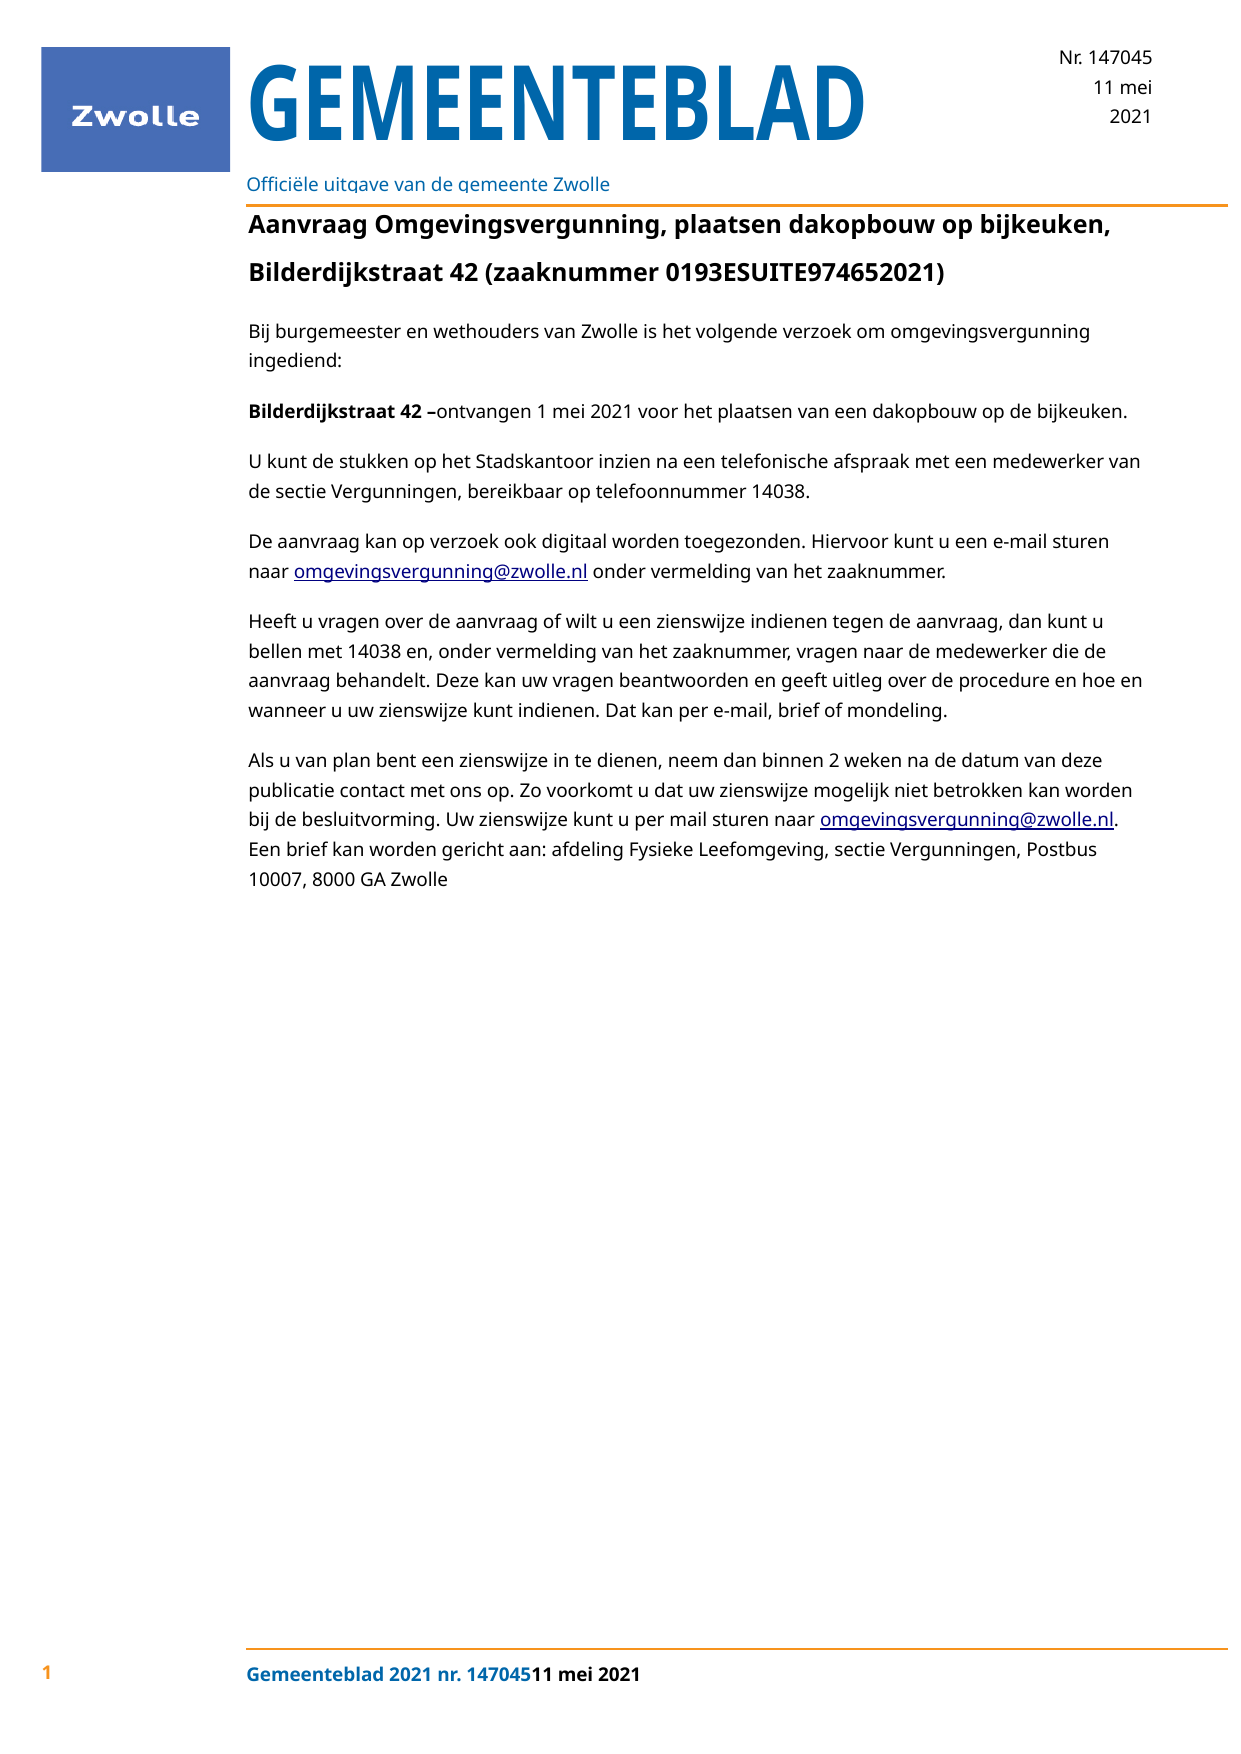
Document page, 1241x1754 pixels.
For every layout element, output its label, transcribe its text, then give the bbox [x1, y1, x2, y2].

picture [41, 47, 231, 172]
text Bij burgemeester en wethouders van Zwolle is het volgende verzoek om omgevingsvergunning ingediend: [248, 318, 1152, 373]
text Bilderdijkstraat 42 –ontvangen 1 mei 2021 voor het plaatsen van een dakopbouw op de bijkeuken. [248, 398, 1152, 424]
text De aanvraag kan op verzoek ook digitaal worden toegezonden. Hiervoor kunt u een e-mail sturen naar omgevingsvergunning@zwolle.nl onder vermelding van het zaaknummer. [248, 528, 1152, 584]
text Heeft u vragen over de aanvraag of wilt u een zienswijze indienen tegen de aanvraag, dan kunt u bellen met 14038 en, onder vermelding van het zaaknummer, vragen naar de medewerker die de aanvraag behandelt. Deze kan uw vragen beantwoorden en geeft uitleg over de procedure en hoe en wanneer u uw zienswijze kunt indienen. Dat kan per e-mail, brief of mondeling. [248, 608, 1152, 723]
text Als u van plan bent een zienswijze in te dienen, neem dan binnen 2 weken na de datum van deze publicatie contact met ons op. Zo voorkomt u dat uw zienswijze mogelijk niet betrokken kan worden bij de besluitvorming. Uw zienswijze kunt u per mail sturen naar omgevingsvergunning@zwolle.nl. Een brief kan worden gericht aan: afdeling Fysieke Leefomgeving, sectie Vergunningen, Postbus 10007, 8000 GA Zwolle [248, 747, 1152, 892]
text Aanvraag Omgevingsvergunning, plaatsen dakopbouw op bijkeuken, Bilderdijkstraat 42 (zaaknummer 0193ESUITE974652021) [248, 207, 1152, 288]
text U kunt de stukken op het Stadskantoor inzien na een telefonische afspraak met een medewerker van de sectie Vergunningen, bereikbaar op telefoonnummer 14038. [248, 448, 1152, 504]
